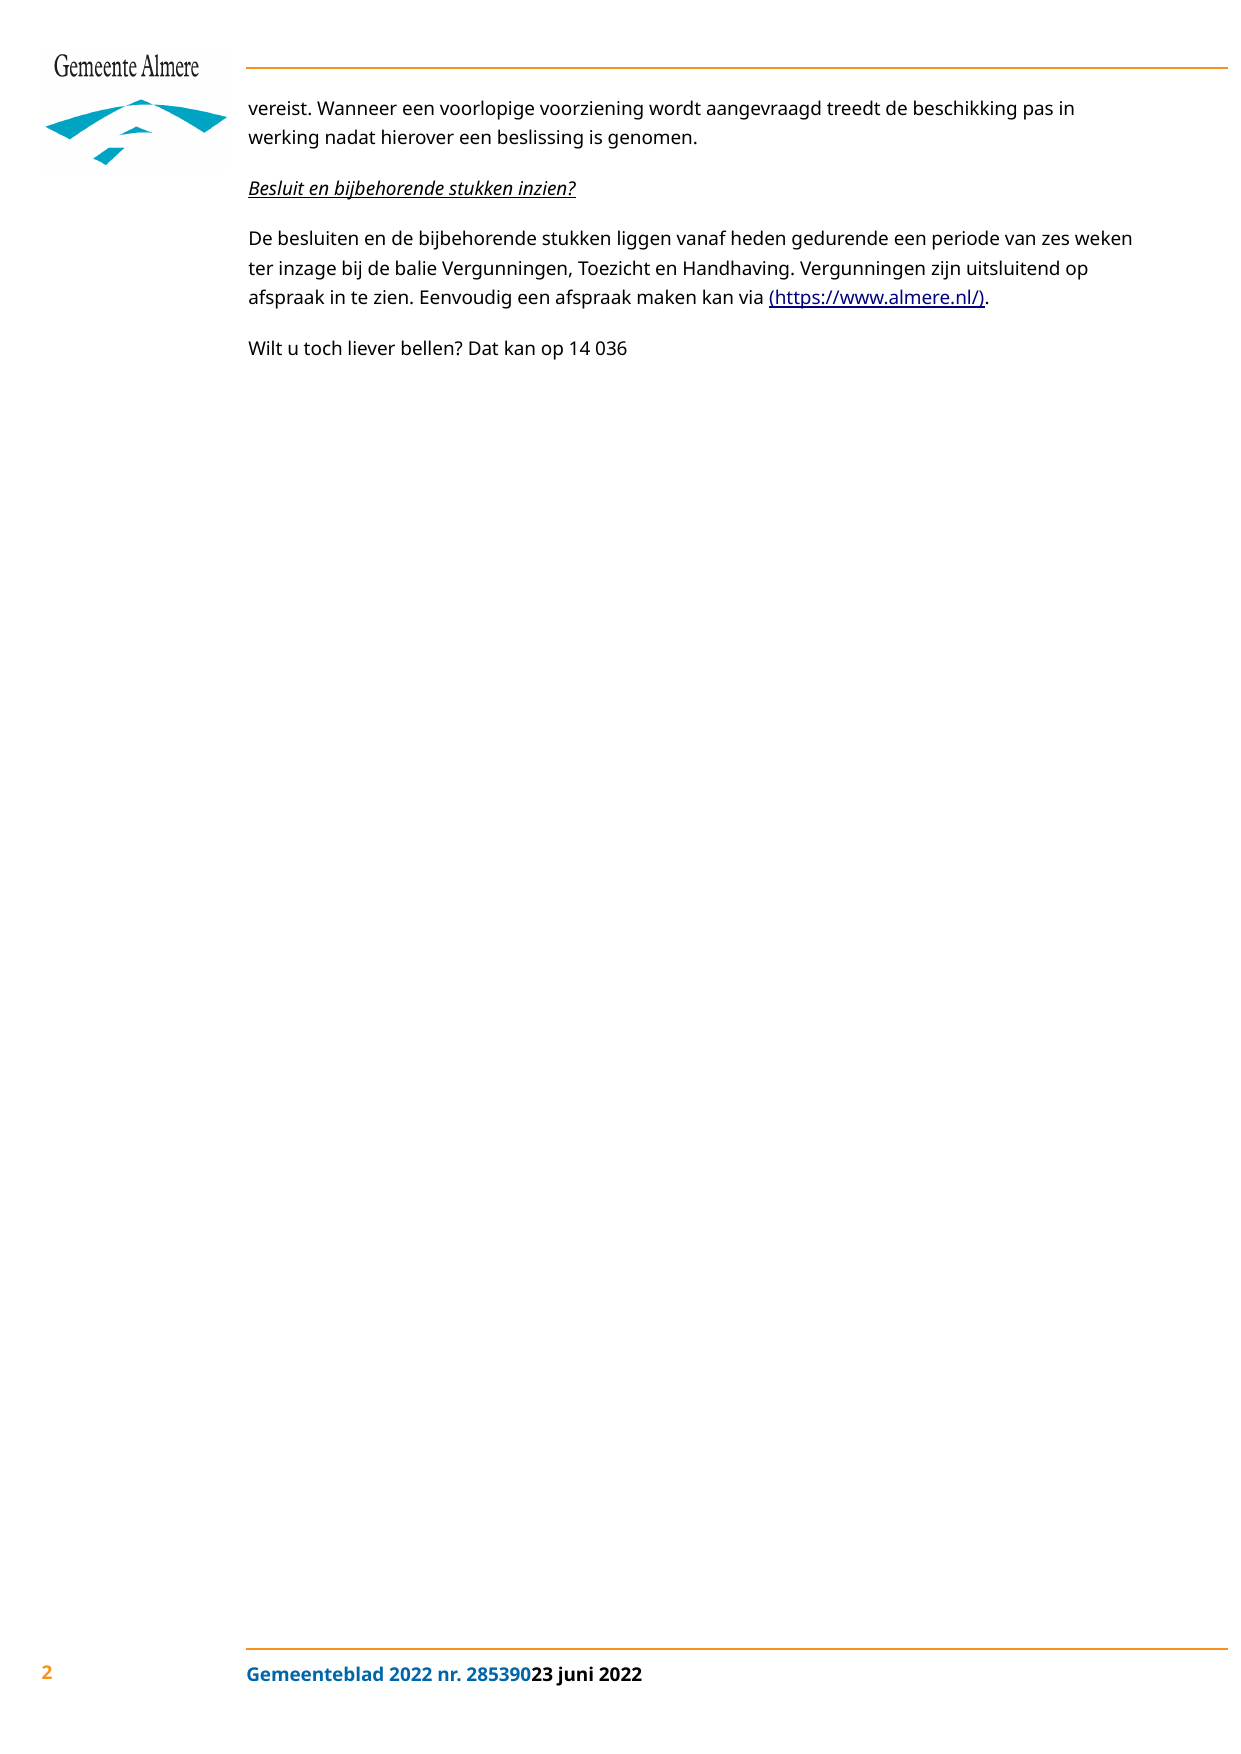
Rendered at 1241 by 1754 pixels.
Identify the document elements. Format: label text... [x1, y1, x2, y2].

text Besluit en bijbehorende stukken inzien? [248, 175, 1152, 201]
text Wilt u toch liever bellen? Dat kan op 14 036 [248, 335, 1152, 361]
text vereist. Wanneer een voorlopige voorziening wordt aangevraagd treedt de beschikking pas in werking nadat hierover een beslissing is genomen. [248, 95, 1152, 150]
text De besluiten en de bijbehorende stukken liggen vanaf heden gedurende een periode van zes weken ter inzage bij de balie Vergunningen, Toezicht en Handhaving. Vergunningen zijn uitsluitend op afspraak in te zien. Eenvoudig een afspraak maken kan via (https://www.almere.nl/). [248, 225, 1152, 310]
picture [41, 47, 231, 172]
